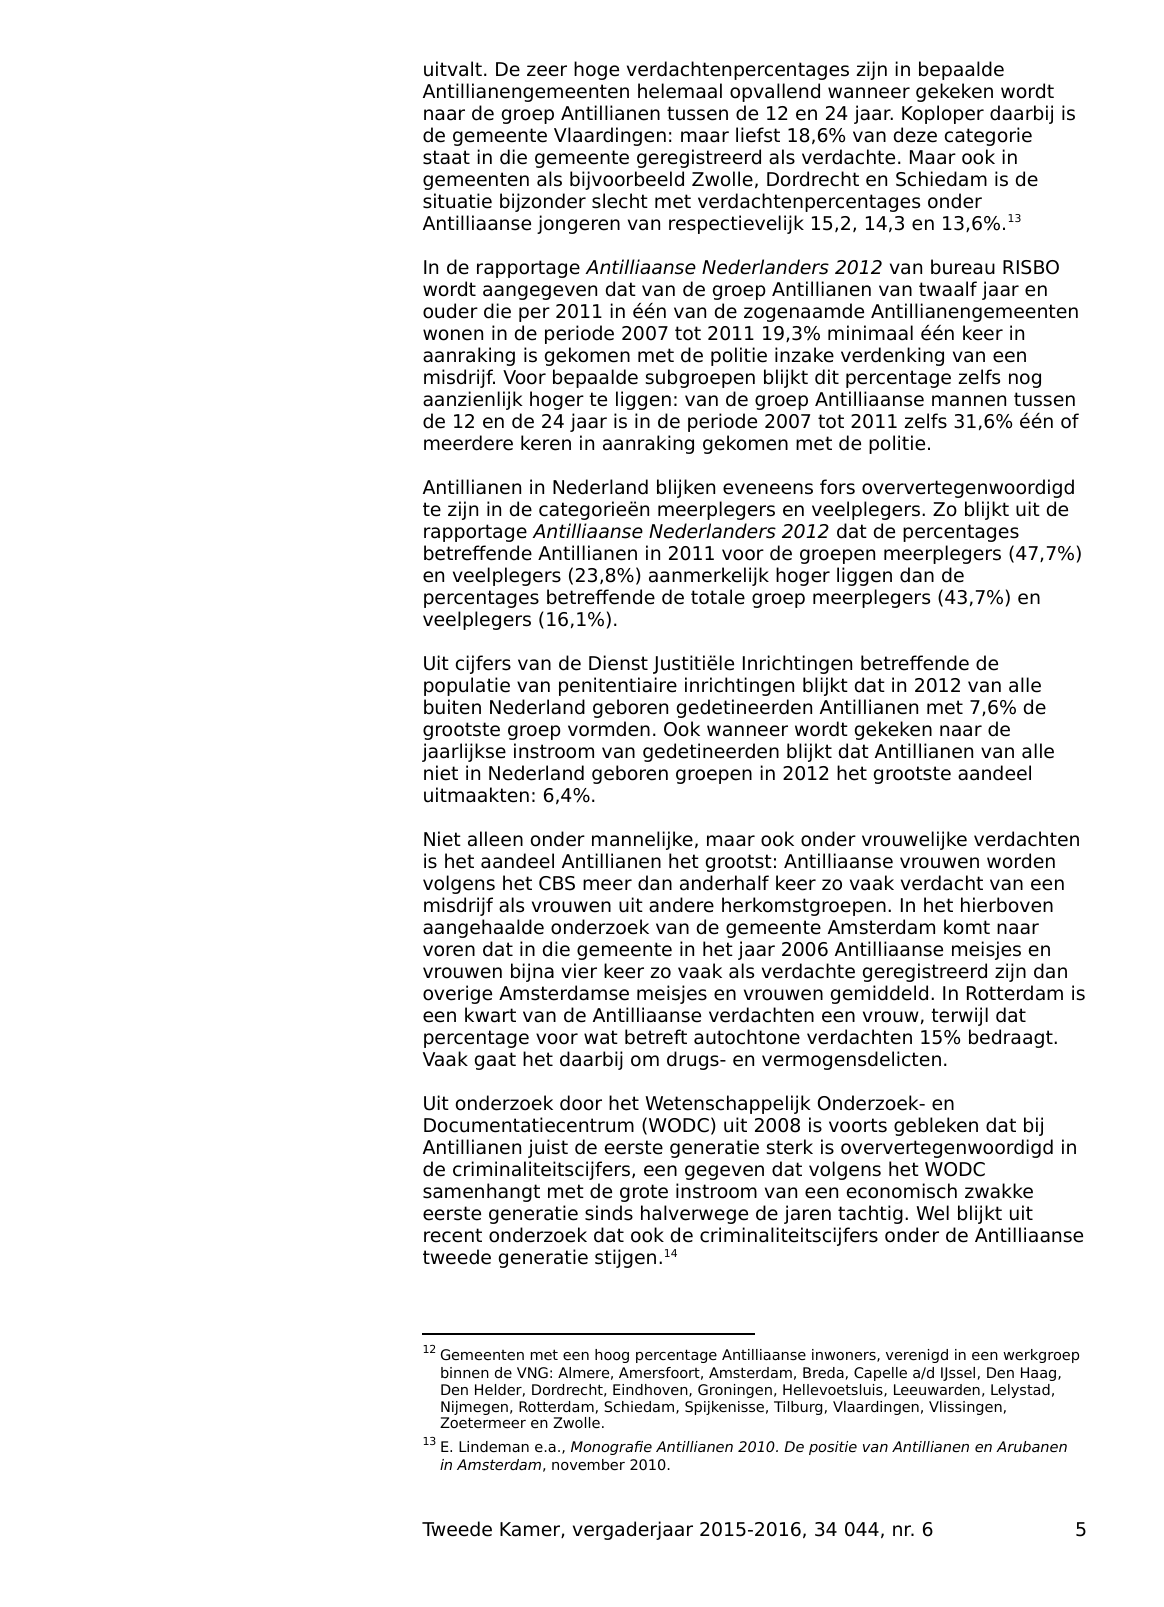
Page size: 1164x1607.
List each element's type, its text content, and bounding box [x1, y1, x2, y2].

text Uit onderzoek door het Wetenschappelijk Onderzoek- en Documentatiecentrum (WODC) uit 2008 is voorts gebleken dat bij Antillianen juist de eerste generatie sterk is oververtegenwoordigd in de criminaliteitscijfers, een gegeven dat volgens het WODC samenhangt met de grote instroom van een economisch zwakke eerste generatie sinds halverwege de jaren tachtig. Wel blijkt uit recent onderzoek dat ook de criminaliteitscijfers onder de Antilliaanse tweede generatie stijgen. [422, 1093, 1087, 1269]
text Gemeenten met een hoog percentage Antilliaanse inwoners, verenigd in een werkgroep binnen de VNG: Almere, Amersfoort, Amsterdam, Breda, Capelle a/d IJssel, Den Haag, Den Helder, Dordrecht, Eindhoven, Groningen, Hellevoetsluis, Leeuwarden, Lelystad, Nijmegen, Rotterdam, Schiedam, Spijkenisse, Tilburg, Vlaardingen, Vlissingen, Zoetermeer en Zwolle. [422, 1343, 1087, 1432]
text E. Lindeman e.a., Monografie Antillianen 2010. De positie van Antillianen en Arubanen in Amsterdam, november 2010. [422, 1435, 1087, 1474]
text Niet alleen onder mannelijke, maar ook onder vrouwelijke verdachten is het aandeel Antillianen het grootst: Antilliaanse vrouwen worden volgens het CBS meer dan anderhalf keer zo vaak verdacht van een misdrijf als vrouwen uit andere herkomstgroepen. In het hierboven aangehaalde onderzoek van de gemeente Amsterdam komt naar voren dat in die gemeente in het jaar 2006 Antilliaanse meisjes en vrouwen bijna vier keer zo vaak als verdachte geregistreerd zijn dan overige Amsterdamse meisjes en vrouwen gemiddeld. In Rotterdam is een kwart van de Antilliaanse verdachten een vrouw, terwijl dat percentage voor wat betreft autochtone verdachten 15% bedraagt. Vaak gaat het daarbij om drugs- en vermogensdelicten. [422, 829, 1087, 1071]
text uitvalt. De zeer hoge verdachtenpercentages zijn in bepaalde Antillianengemeenten helemaal opvallend wanneer gekeken wordt naar de groep Antillianen tussen de 12 en 24 jaar. Koploper daarbij is de gemeente Vlaardingen: maar liefst 18,6% van deze categorie staat in die gemeente geregistreerd als verdachte. Maar ook in gemeenten als bijvoorbeeld Zwolle, Dordrecht en Schiedam is de situatie bijzonder slecht met verdachtenpercentages onder Antilliaanse jongeren van respectievelijk 15,2, 14,3 en 13,6%. [422, 59, 1087, 235]
text Uit cijfers van de Dienst Justitiële Inrichtingen betreffende de populatie van penitentiaire inrichtingen blijkt dat in 2012 van alle buiten Nederland geboren gedetineerden Antillianen met 7,6% de grootste groep vormden. Ook wanneer wordt gekeken naar de jaarlijkse instroom van gedetineerden blijkt dat Antillianen van alle niet in Nederland geboren groepen in 2012 het grootste aandeel uitmaakten: 6,4%. [422, 653, 1087, 807]
text Antillianen in Nederland blijken eveneens fors oververtegenwoordigd te zijn in de categorieën meerplegers en veelplegers. Zo blijkt uit de rapportage Antilliaanse Nederlanders 2012 dat de percentages betreffende Antillianen in 2011 voor de groepen meerplegers (47,7%) en veelplegers (23,8%) aanmerkelijk hoger liggen dan de percentages betreffende de totale groep meerplegers (43,7%) en veelplegers (16,1%). [422, 477, 1087, 631]
text In de rapportage Antilliaanse Nederlanders 2012 van bureau RISBO wordt aangegeven dat van de groep Antillianen van twaalf jaar en ouder die per 2011 in één van de zogenaamde Antillianengemeenten wonen in de periode 2007 tot 2011 19,3% minimaal één keer in aanraking is gekomen met de politie inzake verdenking van een misdrijf. Voor bepaalde subgroepen blijkt dit percentage zelfs nog aanzienlijk hoger te liggen: van de groep Antilliaanse mannen tussen de 12 en de 24 jaar is in de periode 2007 tot 2011 zelfs 31,6% één of meerdere keren in aanraking gekomen met de politie. [422, 257, 1087, 455]
